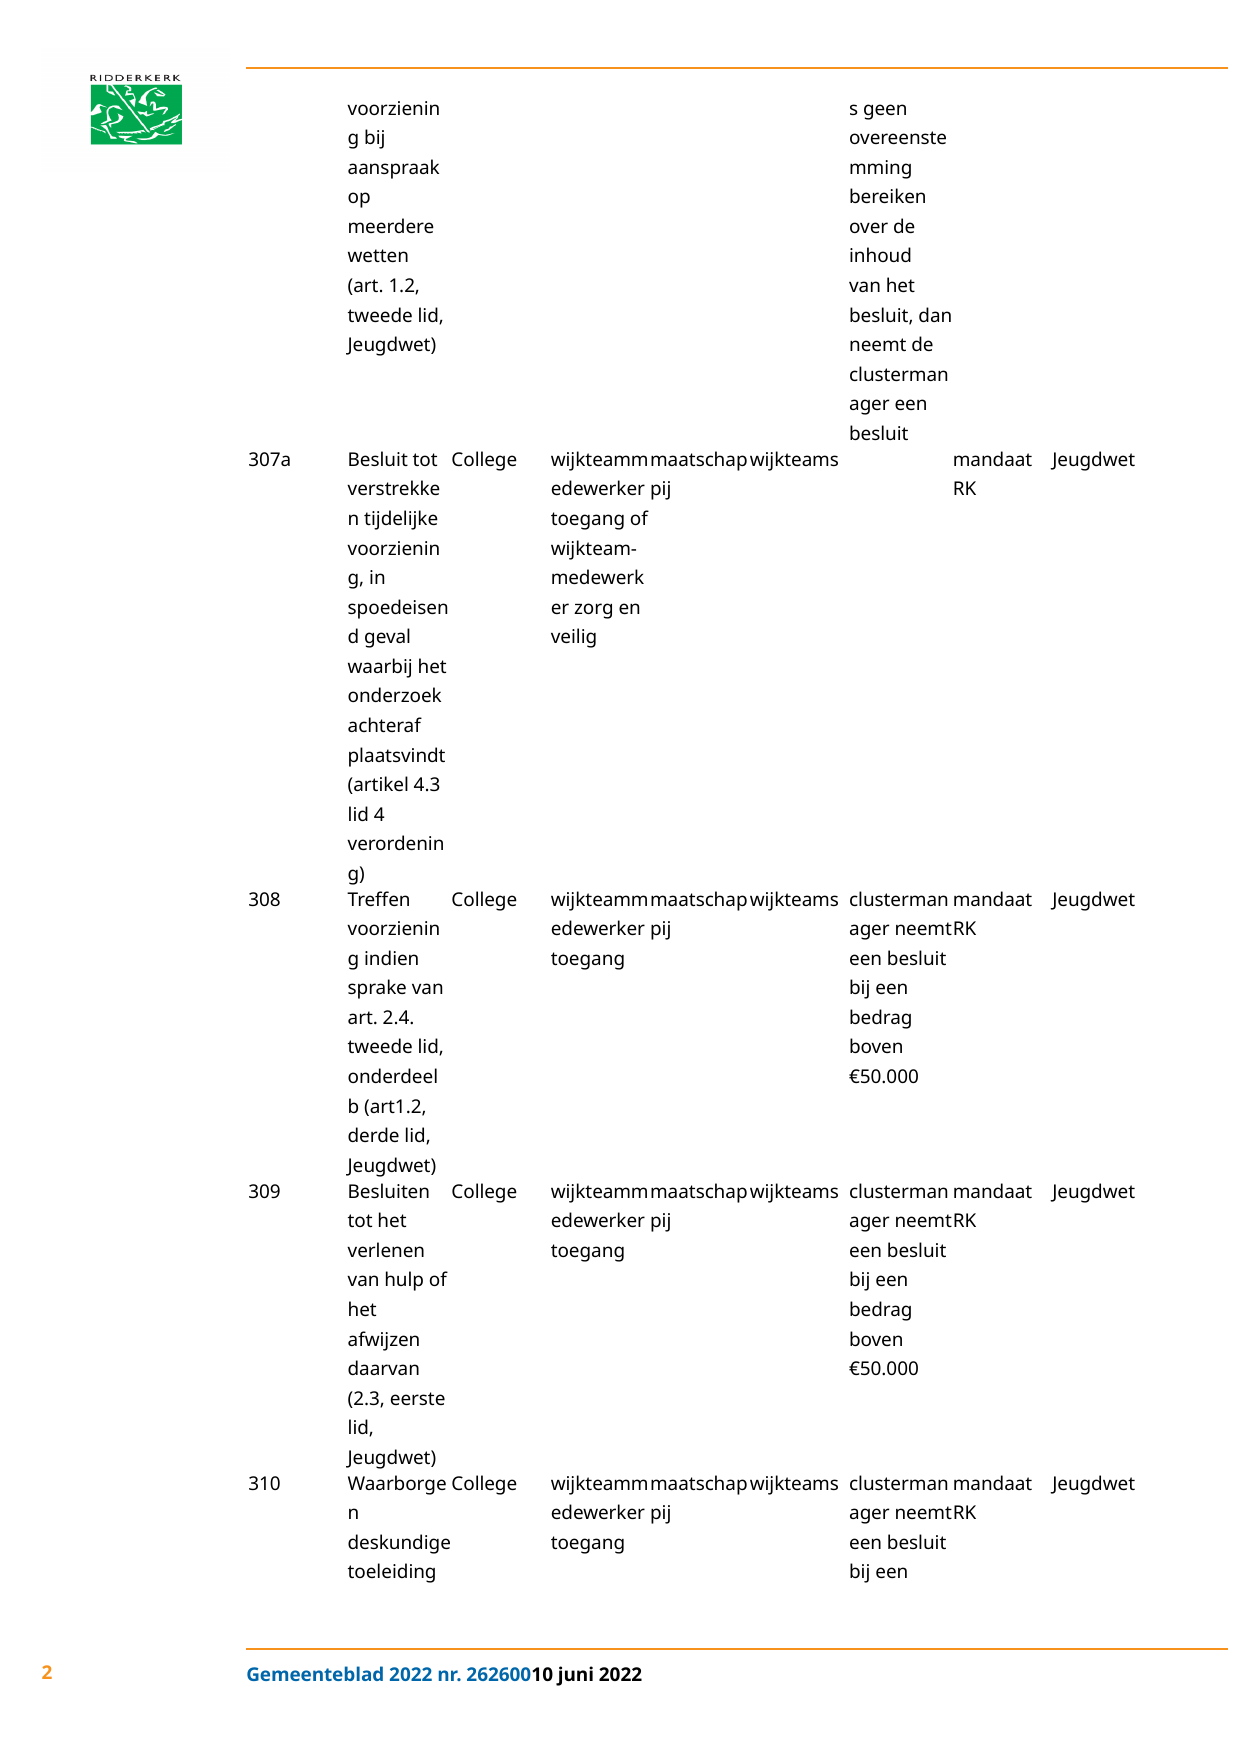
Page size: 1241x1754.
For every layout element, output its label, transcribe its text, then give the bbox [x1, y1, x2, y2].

table_cell [248, 95, 347, 446]
table_cell Besluiten tot het verlenen van hulp of het afwijzen daarvan (2.3, eerste lid, Jeugdwet) [348, 1178, 451, 1470]
table_cell mandaat RK [953, 1178, 1052, 1470]
table_cell s geen overeenstemming bereiken over de inhoud van het besluit, dan neemt de clustermanager een besluit [849, 95, 953, 446]
table_cell wijkteammedewerker toegang [551, 886, 650, 1178]
table_cell wijkteams [750, 446, 849, 886]
picture [41, 47, 231, 172]
table_cell wijkteams [750, 1470, 849, 1584]
table_cell maatschappij [650, 886, 749, 1178]
table_cell mandaat RK [953, 446, 1052, 886]
table_cell [953, 95, 1052, 446]
table_cell [750, 95, 849, 446]
table_cell College [451, 1178, 551, 1470]
table_cell [650, 95, 749, 446]
table_cell voorziening bij aanspraak op meerdere wetten (art. 1.2, tweede lid, Jeugdwet) [348, 95, 451, 446]
table_cell clustermanager neemt een besluit bij een bedrag boven €50.000 [849, 886, 953, 1178]
table_cell Treffen voorziening indien sprake van art. 2.4. tweede lid, onderdeel b (art1.2, derde lid, Jeugdwet) [348, 886, 451, 1178]
table_cell wijkteammedewerker toegang [551, 1470, 650, 1584]
table_cell wijkteammedewerker toegang of wijkteam- medewerker zorg en veilig [551, 446, 650, 886]
table_cell Jeugdwet [1052, 1178, 1152, 1470]
table_cell wijkteams [750, 1178, 849, 1470]
table_cell maatschappij [650, 1178, 749, 1470]
table_cell wijkteammedewerker toegang [551, 1178, 650, 1470]
table_cell [551, 95, 650, 446]
table_cell Jeugdwet [1052, 886, 1152, 1178]
table_cell 309 [248, 1178, 347, 1470]
table_cell [849, 446, 953, 886]
table_cell clustermanager neemt een besluit bij een [849, 1470, 953, 1584]
table_cell mandaat RK [953, 886, 1052, 1178]
table_cell [1052, 95, 1152, 446]
table_cell maatschappij [650, 1470, 749, 1584]
table_cell maatschappij [650, 446, 749, 886]
table_cell 310 [248, 1470, 347, 1584]
table_cell College [451, 1470, 551, 1584]
table_cell Besluit tot verstrekken tijdelijke voorziening, in spoedeisend geval waarbij het onderzoek achteraf plaatsvindt (artikel 4.3 lid 4 verordening) [348, 446, 451, 886]
table_cell College [451, 446, 551, 886]
table_cell College [451, 886, 551, 1178]
table_cell Jeugdwet [1052, 1470, 1152, 1584]
table_cell mandaat RK [953, 1470, 1052, 1584]
table_cell 307a [248, 446, 347, 886]
table_cell clustermanager neemt een besluit bij een bedrag boven €50.000 [849, 1178, 953, 1470]
table_cell 308 [248, 886, 347, 1178]
table_cell Waarborgen deskundige toeleiding [348, 1470, 451, 1584]
table_cell [451, 95, 551, 446]
table_cell wijkteams [750, 886, 849, 1178]
table_cell Jeugdwet [1052, 446, 1152, 886]
